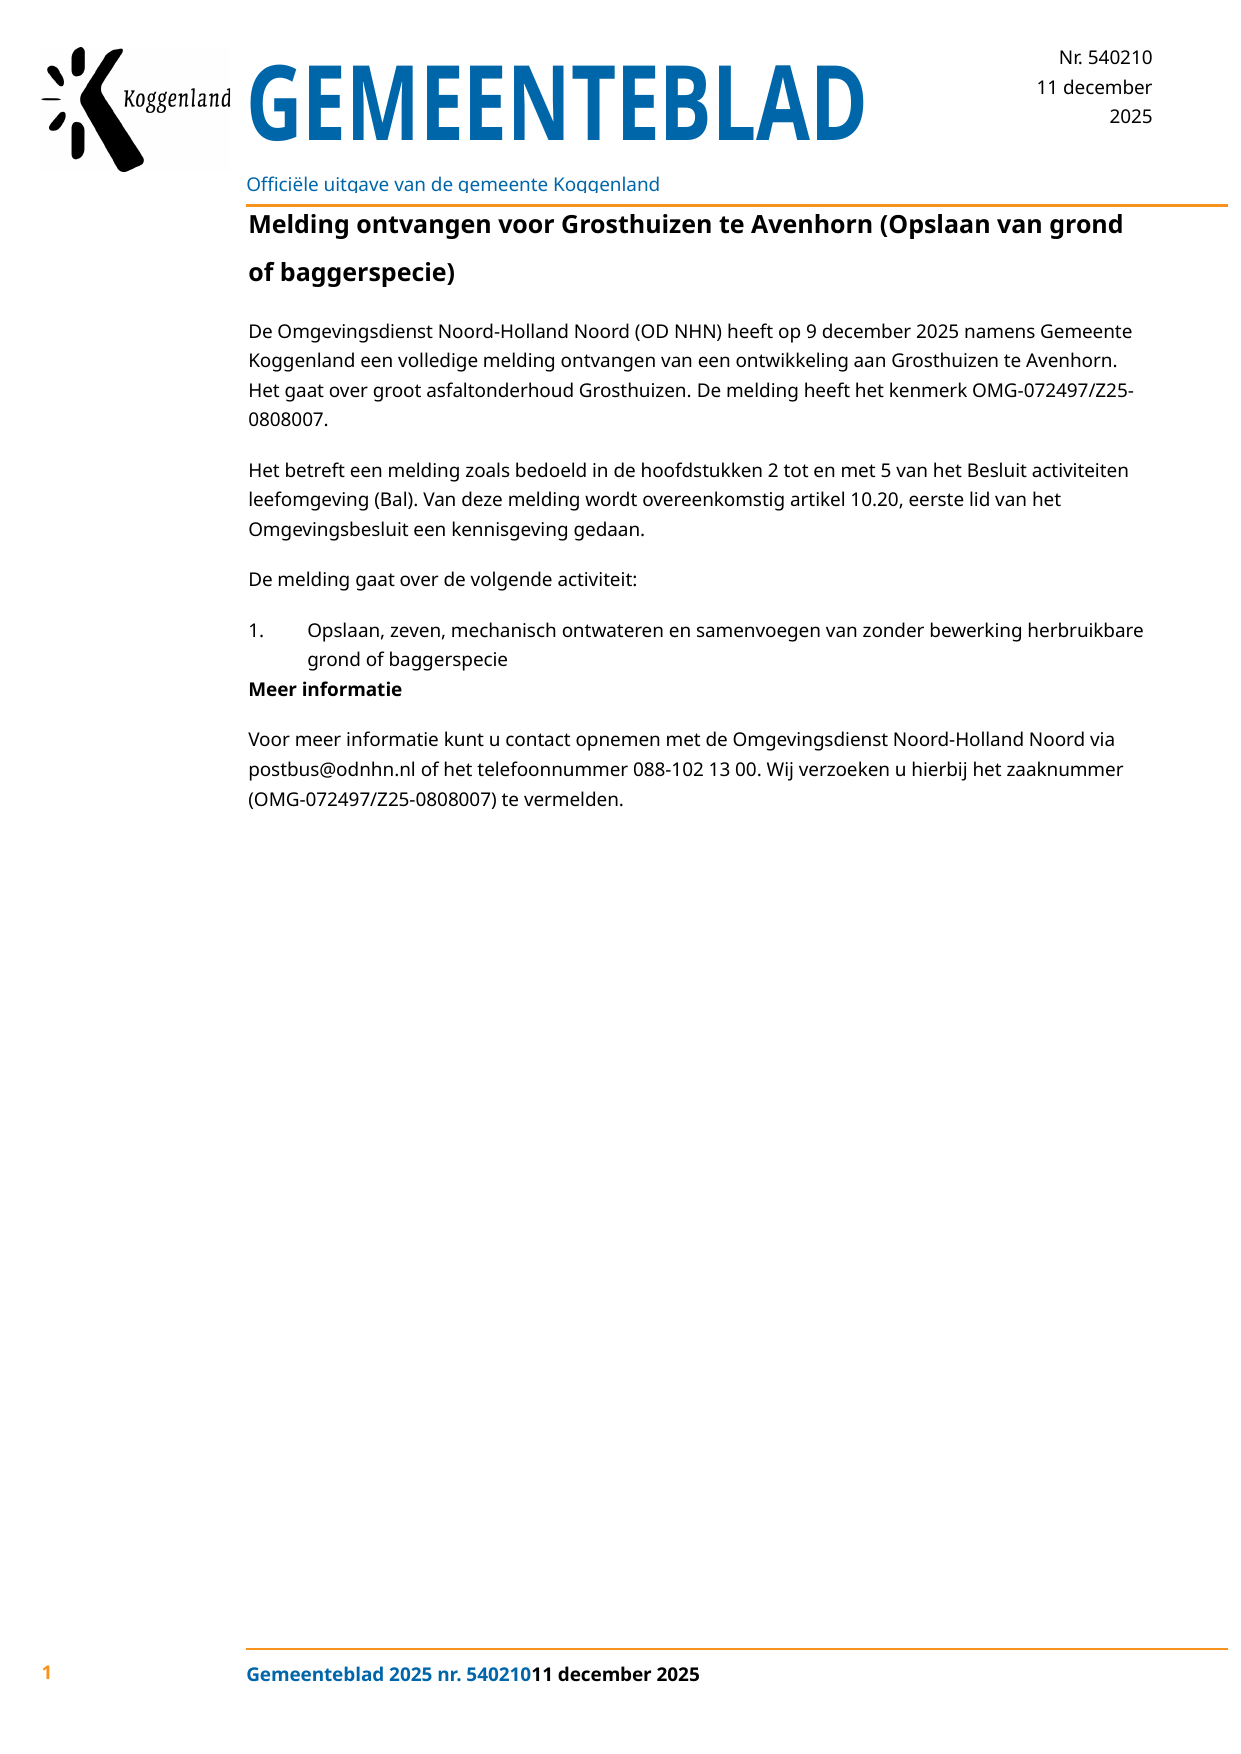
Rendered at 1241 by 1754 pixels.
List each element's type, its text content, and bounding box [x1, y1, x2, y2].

text Voor meer informatie kunt u contact opnemen met de Omgevingsdienst Noord-Holland Noord via postbus@odnhn.nl of het telefoonnummer 088-102 13 00. Wij verzoeken u hierbij het zaaknummer (OMG-072497/Z25-0808007) te vermelden. [248, 727, 1152, 812]
list Opslaan, zeven, mechanisch ontwateren en samenvoegen van zonder bewerking herbruikbare grond of baggerspecie [248, 617, 1152, 672]
text De melding gaat over de volgende activiteit: [248, 567, 1152, 592]
text Meer informatie [248, 676, 1152, 702]
picture [41, 47, 231, 172]
text Melding ontvangen voor Grosthuizen te Avenhorn (Opslaan van grond of baggerspecie) [248, 207, 1152, 288]
text Het betreft een melding zoals bedoeld in de hoofdstukken 2 tot en met 5 van het Besluit activiteiten leefomgeving (Bal). Van deze melding wordt overeenkomstig artikel 10.20, eerste lid van het Omgevingsbesluit een kennisgeving gedaan. [248, 457, 1152, 542]
text De Omgevingsdienst Noord-Holland Noord (OD NHN) heeft op 9 december 2025 namens Gemeente Koggenland een volledige melding ontvangen van een ontwikkeling aan Grosthuizen te Avenhorn. Het gaat over groot asfaltonderhoud Grosthuizen. De melding heeft het kenmerk OMG-072497/Z25-0808007. [248, 318, 1152, 432]
